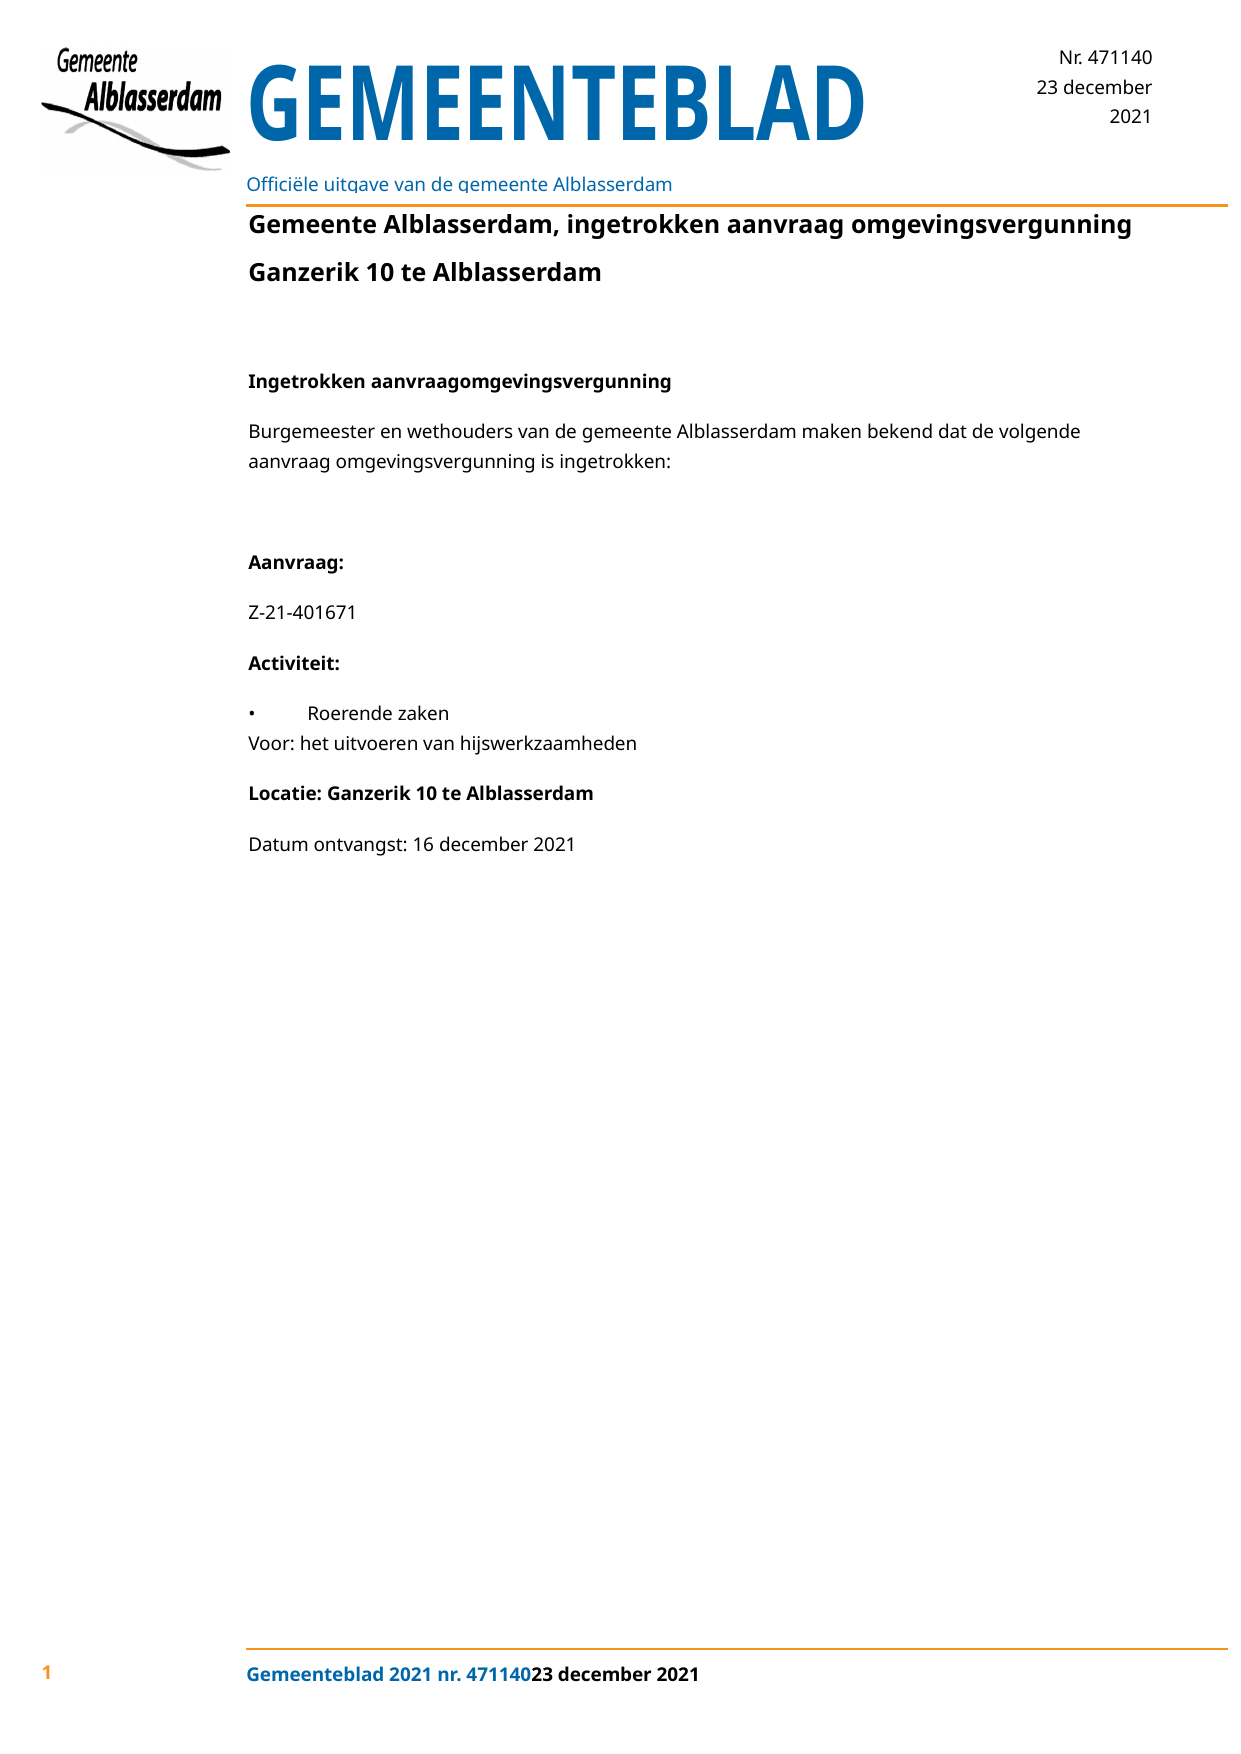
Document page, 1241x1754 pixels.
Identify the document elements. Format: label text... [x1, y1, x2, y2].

picture [41, 47, 231, 172]
text Ingetrokken aanvraagomgevingsvergunning [248, 368, 1152, 394]
text Locatie: Ganzerik 10 te Alblasserdam [248, 780, 1152, 806]
text Burgemeester en wethouders van de gemeente Alblasserdam maken bekend dat de volgende aanvraag omgevingsvergunning is ingetrokken: [248, 419, 1152, 474]
list Roerende zaken [248, 700, 1152, 726]
text Gemeente Alblasserdam, ingetrokken aanvraag omgevingsvergunning Ganzerik 10 te Alblasserdam [248, 207, 1152, 288]
text Voor: het uitvoeren van hijswerkzaamheden [248, 730, 1152, 756]
text Aanvraag: [248, 549, 1152, 575]
text Activiteit: [248, 650, 1152, 676]
text Z-21-401671 [248, 599, 1152, 625]
text Datum ontvangst: 16 december 2021 [248, 831, 1152, 857]
